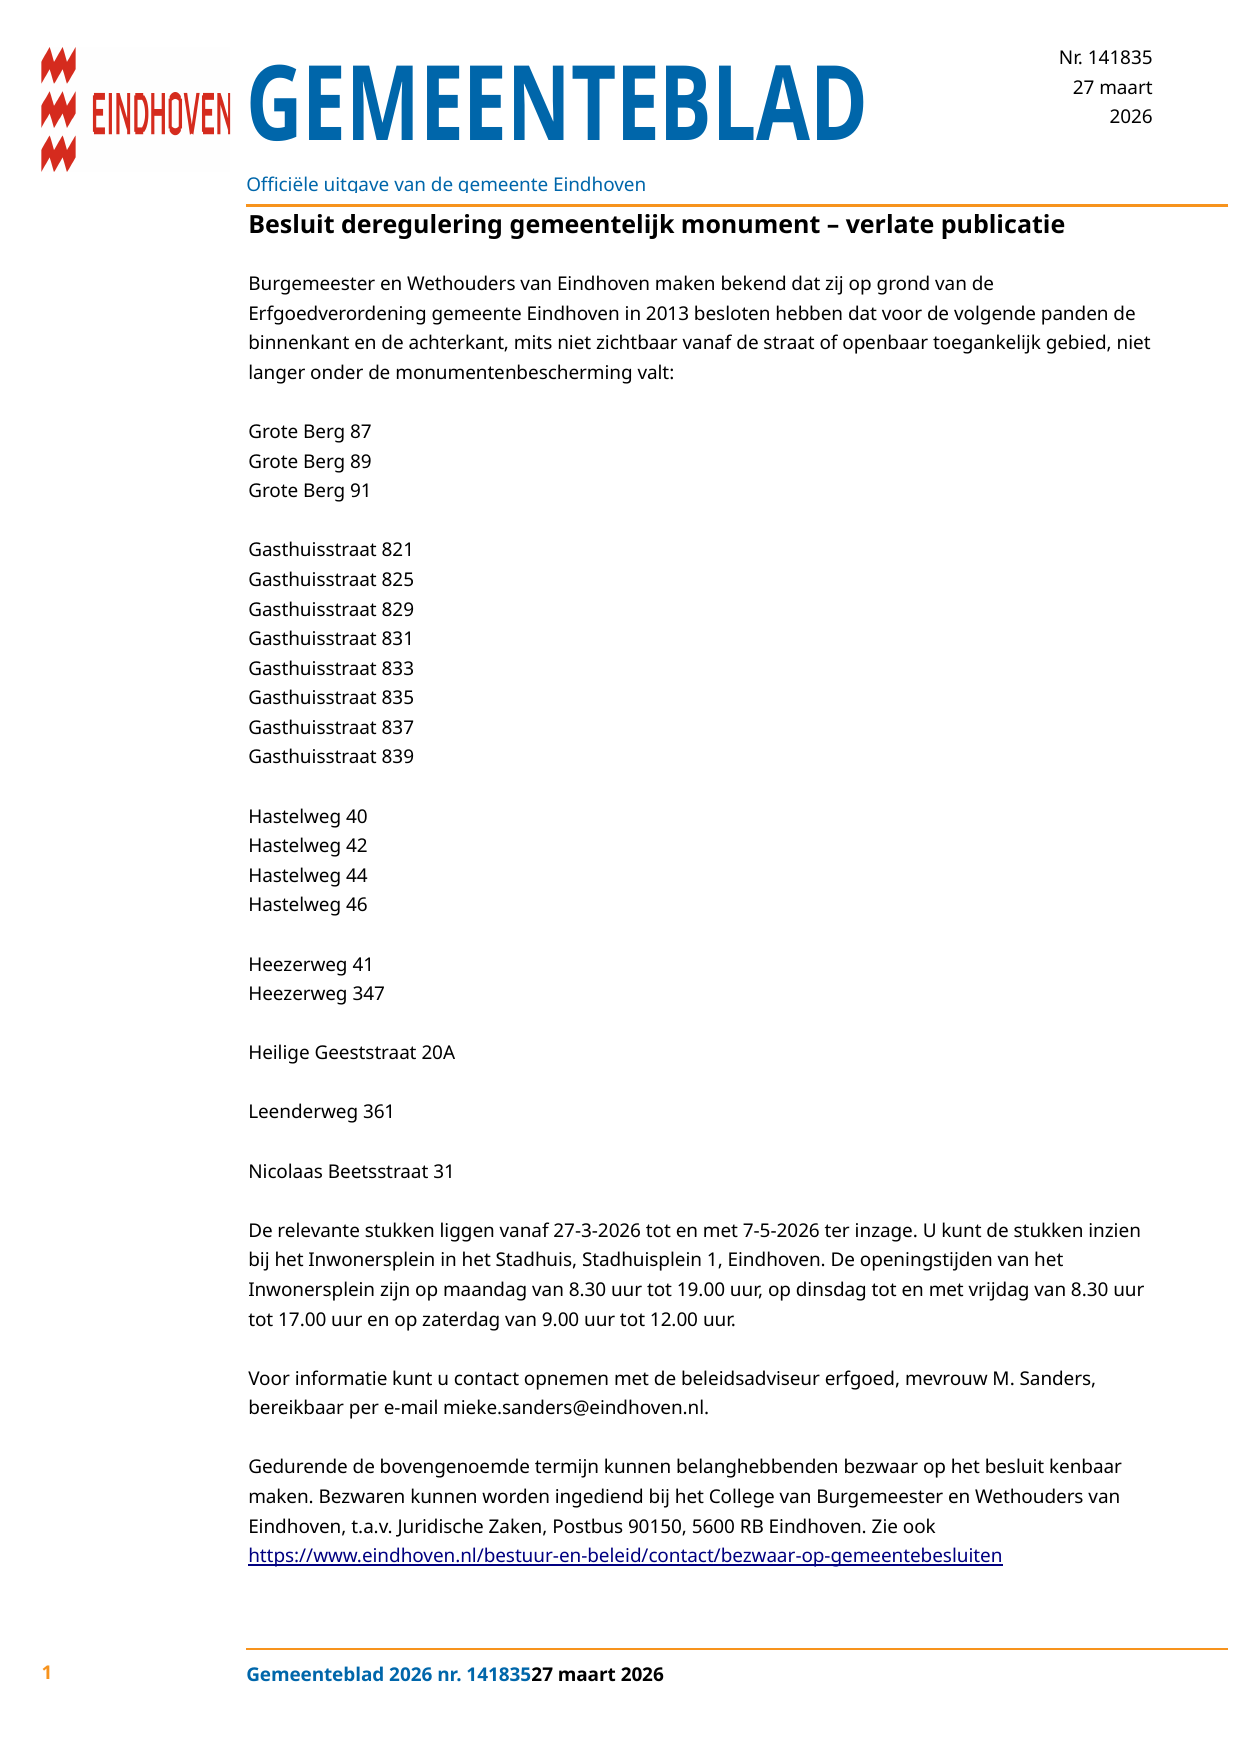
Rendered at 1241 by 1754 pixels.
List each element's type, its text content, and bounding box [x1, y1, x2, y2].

text Gasthuisstraat 821 [248, 537, 1152, 562]
text Hastelweg 46 [248, 892, 1152, 917]
text Gasthuisstraat 839 [248, 744, 1152, 769]
text Gasthuisstraat 825 [248, 566, 1152, 592]
text Heezerweg 41 [248, 951, 1152, 976]
text Grote Berg 89 [248, 448, 1152, 473]
text De relevante stukken liggen vanaf 27-3-2026 tot en met 7-5-2026 ter inzage. U kunt de stukken inzien bij het Inwonersplein in het Stadhuis, Stadhuisplein 1, Eindhoven. De openingstijden van het Inwonersplein zijn op maandag van 8.30 uur tot 19.00 uur, op dinsdag tot en met vrijdag van 8.30 uur tot 17.00 uur en op zaterdag van 9.00 uur tot 12.00 uur. [248, 1217, 1152, 1331]
text Burgemeester en Wethouders van Eindhoven maken bekend dat zij op grond van de Erfgoedverordening gemeente Eindhoven in 2013 besloten hebben dat voor de volgende panden de binnenkant en de achterkant, mits niet zichtbaar vanaf de straat of openbaar toegankelijk gebied, niet langer onder de monumentenbescherming valt: [248, 270, 1152, 385]
text Leenderweg 361 [248, 1099, 1152, 1124]
text Gasthuisstraat 829 [248, 596, 1152, 621]
text Gasthuisstraat 835 [248, 684, 1152, 710]
text Hastelweg 40 [248, 803, 1152, 828]
text Gasthuisstraat 833 [248, 655, 1152, 681]
picture [41, 47, 231, 172]
text Grote Berg 87 [248, 418, 1152, 444]
text Heezerweg 347 [248, 980, 1152, 1006]
text Hastelweg 42 [248, 832, 1152, 858]
text Nicolaas Beetsstraat 31 [248, 1158, 1152, 1183]
text Gedurende de bovengenoemde termijn kunnen belanghebbenden bezwaar op het besluit kenbaar maken. Bezwaren kunnen worden ingediend bij het College van Burgemeester en Wethouders van Eindhoven, t.a.v. Juridische Zaken, Postbus 90150, 5600 RB Eindhoven. Zie ook https://www.eindhoven.nl/bestuur-en-beleid/contact/bezwaar-op-gemeentebesluiten [248, 1454, 1152, 1568]
text Gasthuisstraat 837 [248, 714, 1152, 740]
text Hastelweg 44 [248, 862, 1152, 888]
text Besluit deregulering gemeentelijk monument – verlate publicatie [248, 207, 1152, 241]
text Gasthuisstraat 831 [248, 625, 1152, 651]
text Grote Berg 91 [248, 477, 1152, 503]
text Heilige Geeststraat 20A [248, 1039, 1152, 1065]
text Voor informatie kunt u contact opnemen met de beleidsadviseur erfgoed, mevrouw M. Sanders, bereikbaar per e-mail mieke.sanders@eindhoven.nl. [248, 1365, 1152, 1420]
